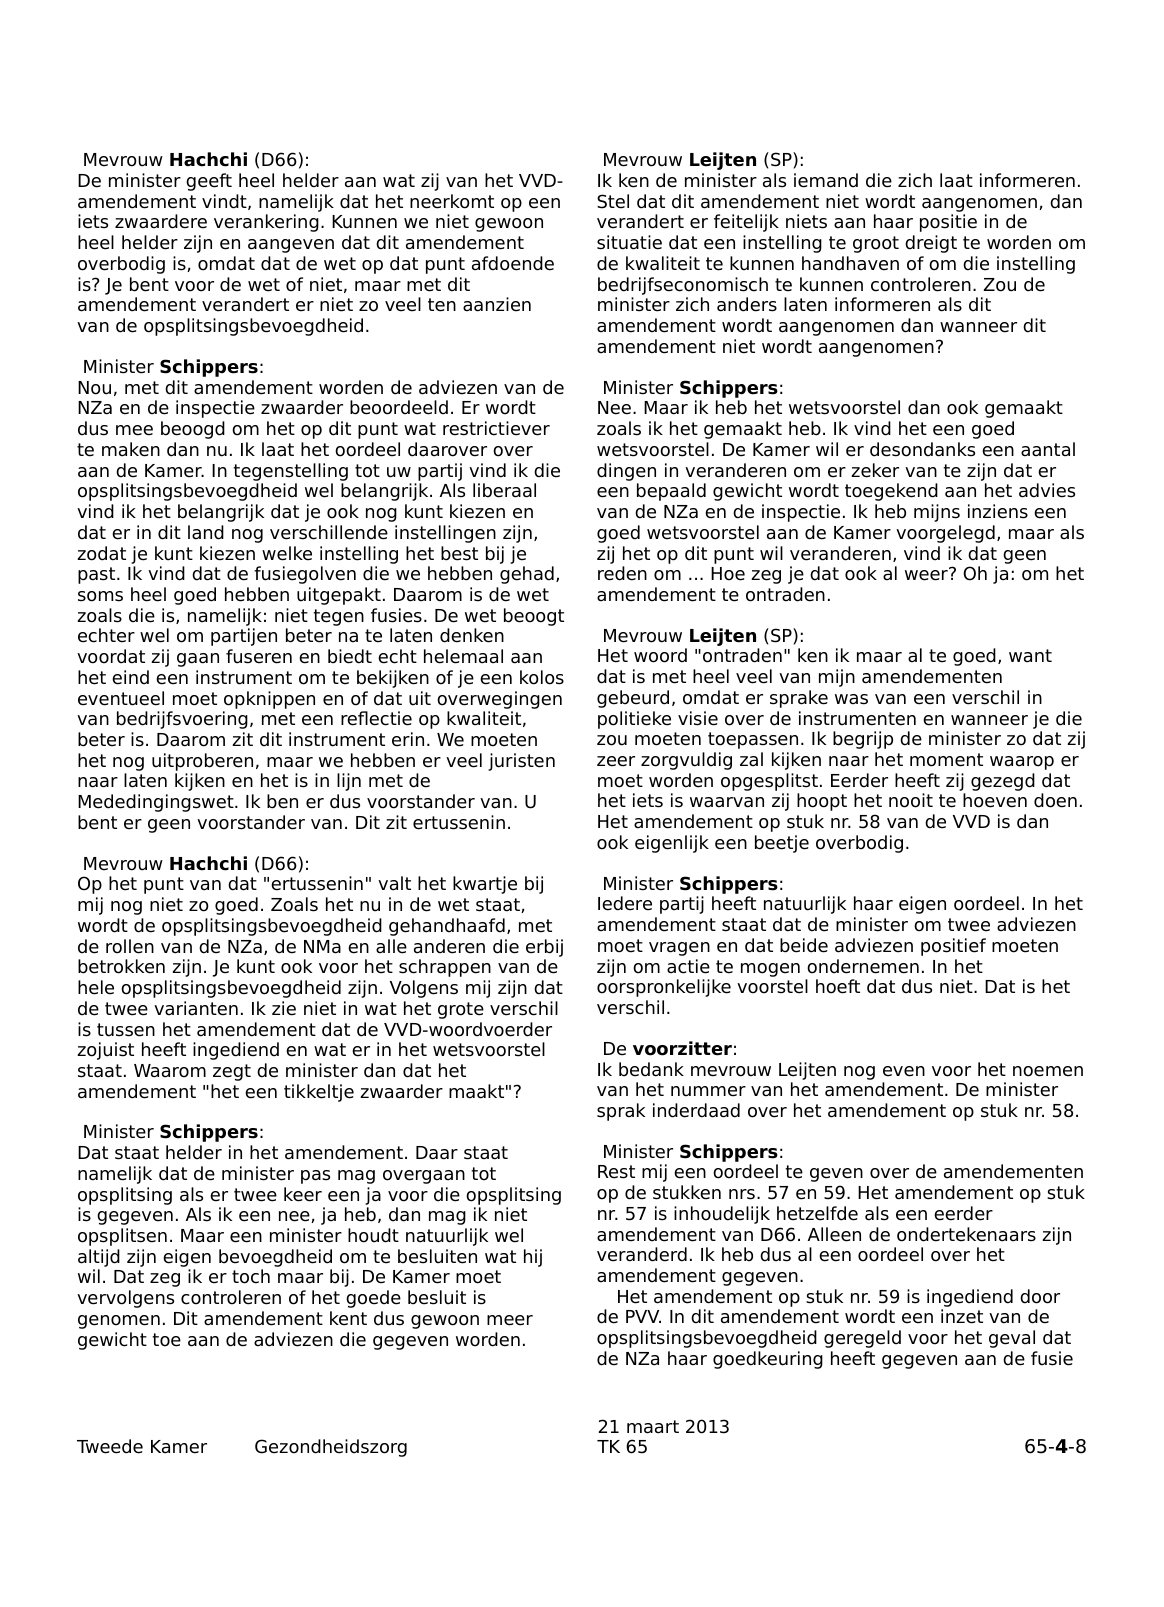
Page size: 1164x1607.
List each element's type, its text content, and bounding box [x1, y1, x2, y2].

text Minister Schippers: [77, 1122, 567, 1143]
text Minister Schippers: [596, 377, 1087, 398]
text Minister Schippers: [596, 873, 1087, 894]
text De voorzitter: [596, 1039, 1087, 1059]
text Nou, met dit amendement worden de adviezen van de NZa en de inspectie zwaarder beoordeeld. Er wordt dus mee beoogd om het op dit punt wat restrictiever te maken dan nu. Ik laat het oordeel daarover over aan de Kamer. In tegenstelling tot uw partij vind ik die opsplitsingsbevoegdheid wel belangrijk. Als liberaal vind ik het belangrijk dat je ook nog kunt kiezen en dat er in dit land nog verschillende instellingen zijn, zodat je kunt kiezen welke instelling het best bij je past. Ik vind dat de fusiegolven die we hebben gehad, soms heel goed hebben uitgepakt. Daarom is de wet zoals die is, namelijk: niet tegen fusies. De wet beoogt echter wel om partijen beter na te laten denken voordat zij gaan fuseren en biedt echt helemaal aan het eind een instrument om te bekijken of je een kolos eventueel moet opknippen en of dat uit overwegingen van bedrijfsvoering, met een reflectie op kwaliteit, beter is. Daarom zit dit instrument erin. We moeten het nog uitproberen, maar we hebben er veel juristen naar laten kijken en het is in lijn met de Mededingingswet. Ik ben er dus voorstander van. U bent er geen voorstander van. Dit zit ertussenin. [77, 377, 567, 833]
text Mevrouw Leijten (SP): [596, 626, 1087, 646]
text Iedere partij heeft natuurlijk haar eigen oordeel. In het amendement staat dat de minister om twee adviezen moet vragen en dat beide adviezen positief moeten zijn om actie te mogen ondernemen. In het oorspronkelijke voorstel hoeft dat dus niet. Dat is het verschil. [596, 894, 1087, 1019]
text Mevrouw Hachchi (D66): [77, 853, 567, 874]
text Ik ken de minister als iemand die zich laat informeren. Stel dat dit amendement niet wordt aangenomen, dan verandert er feitelijk niets aan haar positie in de situatie dat een instelling te groot dreigt te worden om de kwaliteit te kunnen handhaven of om die instelling bedrijfseconomisch te kunnen controleren. Zou de minister zich anders laten informeren als dit amendement wordt aangenomen dan wanneer dit amendement niet wordt aangenomen? [596, 171, 1087, 357]
text Het woord "ontraden" ken ik maar al te goed, want dat is met heel veel van mijn amendementen gebeurd, omdat er sprake was van een verschil in politieke visie over de instrumenten en wanneer je die zou moeten toepassen. Ik begrijp de minister zo dat zij zeer zorgvuldig zal kijken naar het moment waarop er moet worden opgesplitst. Eerder heeft zij gezegd dat het iets is waarvan zij hoopt het nooit te hoeven doen. Het amendement op stuk nr. 58 van de VVD is dan ook eigenlijk een beetje overbodig. [596, 646, 1087, 853]
text De minister geeft heel helder aan wat zij van het VVD-amendement vindt, namelijk dat het neerkomt op een iets zwaardere verankering. Kunnen we niet gewoon heel helder zijn en aangeven dat dit amendement overbodig is, omdat dat de wet op dat punt afdoende is? Je bent voor de wet of niet, maar met dit amendement verandert er niet zo veel ten aanzien van de opsplitsingsbevoegdheid. [77, 171, 567, 337]
text Dat staat helder in het amendement. Daar staat namelijk dat de minister pas mag overgaan tot opsplitsing als er twee keer een ja voor die opsplitsing is gegeven. Als ik een nee, ja heb, dan mag ik niet opsplitsen. Maar een minister houdt natuurlijk wel altijd zijn eigen bevoegdheid om te besluiten wat hij wil. Dat zeg ik er toch maar bij. De Kamer moet vervolgens controleren of het goede besluit is genomen. Dit amendement kent dus gewoon meer gewicht toe aan de adviezen die gegeven worden. [77, 1143, 567, 1350]
text Op het punt van dat "ertussenin" valt het kwartje bij mij nog niet zo goed. Zoals het nu in de wet staat, wordt de opsplitsingsbevoegdheid gehandhaafd, met de rollen van de NZa, de NMa en alle anderen die erbij betrokken zijn. Je kunt ook voor het schrappen van de hele opsplitsingsbevoegdheid zijn. Volgens mij zijn dat de twee varianten. Ik zie niet in wat het grote verschil is tussen het amendement dat de VVD-woordvoerder zojuist heeft ingediend en wat er in het wetsvoorstel staat. Waarom zegt de minister dan dat het amendement "het een tikkeltje zwaarder maakt"? [77, 874, 567, 1102]
text Nee. Maar ik heb het wetsvoorstel dan ook gemaakt zoals ik het gemaakt heb. Ik vind het een goed wetsvoorstel. De Kamer wil er desondanks een aantal dingen in veranderen om er zeker van te zijn dat er een bepaald gewicht wordt toegekend aan het advies van de NZa en de inspectie. Ik heb mijns inziens een goed wetsvoorstel aan de Kamer voorgelegd, maar als zij het op dit punt wil veranderen, vind ik dat geen reden om ... Hoe zeg je dat ook al weer? Oh ja: om het amendement te ontraden. [596, 398, 1087, 606]
text Het amendement op stuk nr. 59 is ingediend door de PVV. In dit amendement wordt een inzet van de opsplitsingsbevoegdheid geregeld voor het geval dat de NZa haar goedkeuring heeft gegeven aan de fusie [596, 1287, 1087, 1369]
text Minister Schippers: [596, 1142, 1087, 1162]
text Ik bedank mevrouw Leijten nog even voor het noemen van het nummer van het amendement. De minister sprak inderdaad over het amendement op stuk nr. 58. [596, 1059, 1087, 1122]
text Rest mij een oordeel te geven over de amendementen op de stukken nrs. 57 en 59. Het amendement op stuk nr. 57 is inhoudelijk hetzelfde als een eerder amendement van D66. Alleen de ondertekenaars zijn veranderd. Ik heb dus al een oordeel over het amendement gegeven. [596, 1162, 1087, 1287]
text Minister Schippers: [77, 357, 567, 377]
text Mevrouw Hachchi (D66): [77, 150, 567, 171]
text Mevrouw Leijten (SP): [596, 150, 1087, 171]
